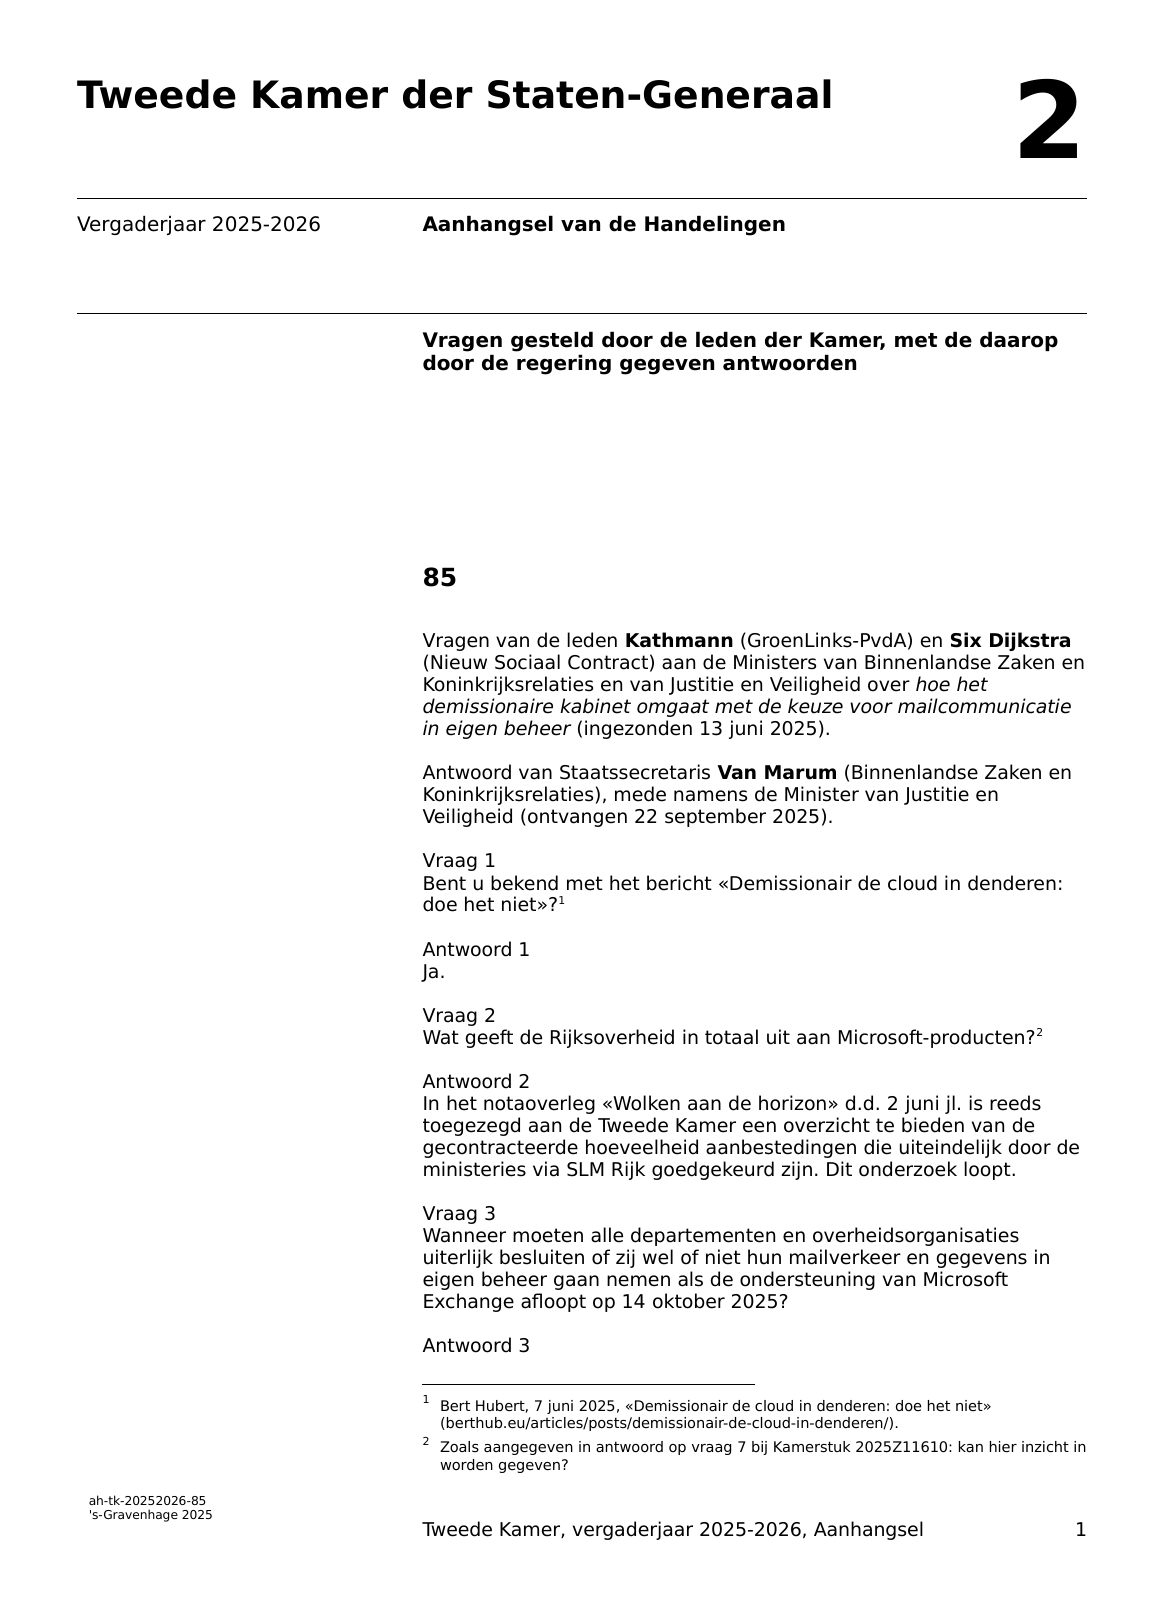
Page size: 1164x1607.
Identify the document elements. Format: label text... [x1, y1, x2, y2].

text 85 [422, 563, 1087, 592]
text Vragen van de leden Kathmann (GroenLinks-PvdA) en Six Dijkstra (Nieuw Sociaal Contract) aan de Ministers van Binnenlandse Zaken en Koninkrijksrelaties en van Justitie en Veiligheid over hoe het demissionaire kabinet omgaat met de keuze voor mailcommunicatie in eigen beheer (ingezonden 13 juni 2025). [422, 630, 1087, 740]
text Wat geeft de Rijksoverheid in totaal uit aan Microsoft-producten? [422, 1027, 1087, 1049]
table_cell Vergaderjaar 2025-2026 [77, 199, 422, 313]
text Ja. [422, 961, 1087, 982]
table_cell [77, 314, 422, 375]
text Wanneer moeten alle departementen en overheidsorganisaties uiterlijk besluiten of zij wel of niet hun mailverkeer en gegevens in eigen beheer gaan nemen als de ondersteuning van Microsoft Exchange afloopt op 14 oktober 2025? [422, 1225, 1087, 1313]
text Vraag 3 [422, 1203, 1087, 1225]
text Vraag 2 [422, 1005, 1087, 1027]
table_header 2 [886, 59, 1087, 198]
table_header Tweede Kamer der Staten-Generaal [77, 59, 886, 198]
text Antwoord van Staatssecretaris Van Marum (Binnenlandse Zaken en Koninkrijksrelaties), mede namens de Minister van Justitie en Veiligheid (ontvangen 22 september 2025). [422, 762, 1087, 828]
text Antwoord 3 [422, 1335, 1087, 1357]
text Antwoord 1 [422, 938, 1087, 961]
table_cell Vragen gesteld door de leden der Kamer, met de daarop door de regering gegeven antwoorden [422, 314, 1087, 375]
text Antwoord 2 [422, 1071, 1087, 1093]
text Bert Hubert, 7 juni 2025, «Demissionair de cloud in denderen: doe het niet» (berthub.eu/articles/posts/demissionair-de-cloud-in-denderen/). [422, 1393, 1087, 1432]
text In het notaoverleg «Wolken aan de horizon» d.d. 2 juni jl. is reeds toegezegd aan de Tweede Kamer een overzicht te bieden van de gecontracteerde hoeveelheid aanbestedingen die uiteindelijk door de ministeries via SLM Rijk goedgekeurd zijn. Dit onderzoek loopt. [422, 1093, 1087, 1181]
table_cell Aanhangsel van de Handelingen [422, 199, 1087, 313]
text ah-tk-20252026-85 [88, 1494, 323, 1508]
text Bent u bekend met het bericht «Demissionair de cloud in denderen: doe het niet»? [422, 872, 1087, 916]
text Zoals aangegeven in antwoord op vraag 7 bij Kamerstuk 2025Z11610: kan hier inzicht in worden gegeven? [422, 1435, 1087, 1474]
text Vraag 1 [422, 850, 1087, 872]
text 's-Gravenhage 2025 [88, 1508, 323, 1522]
